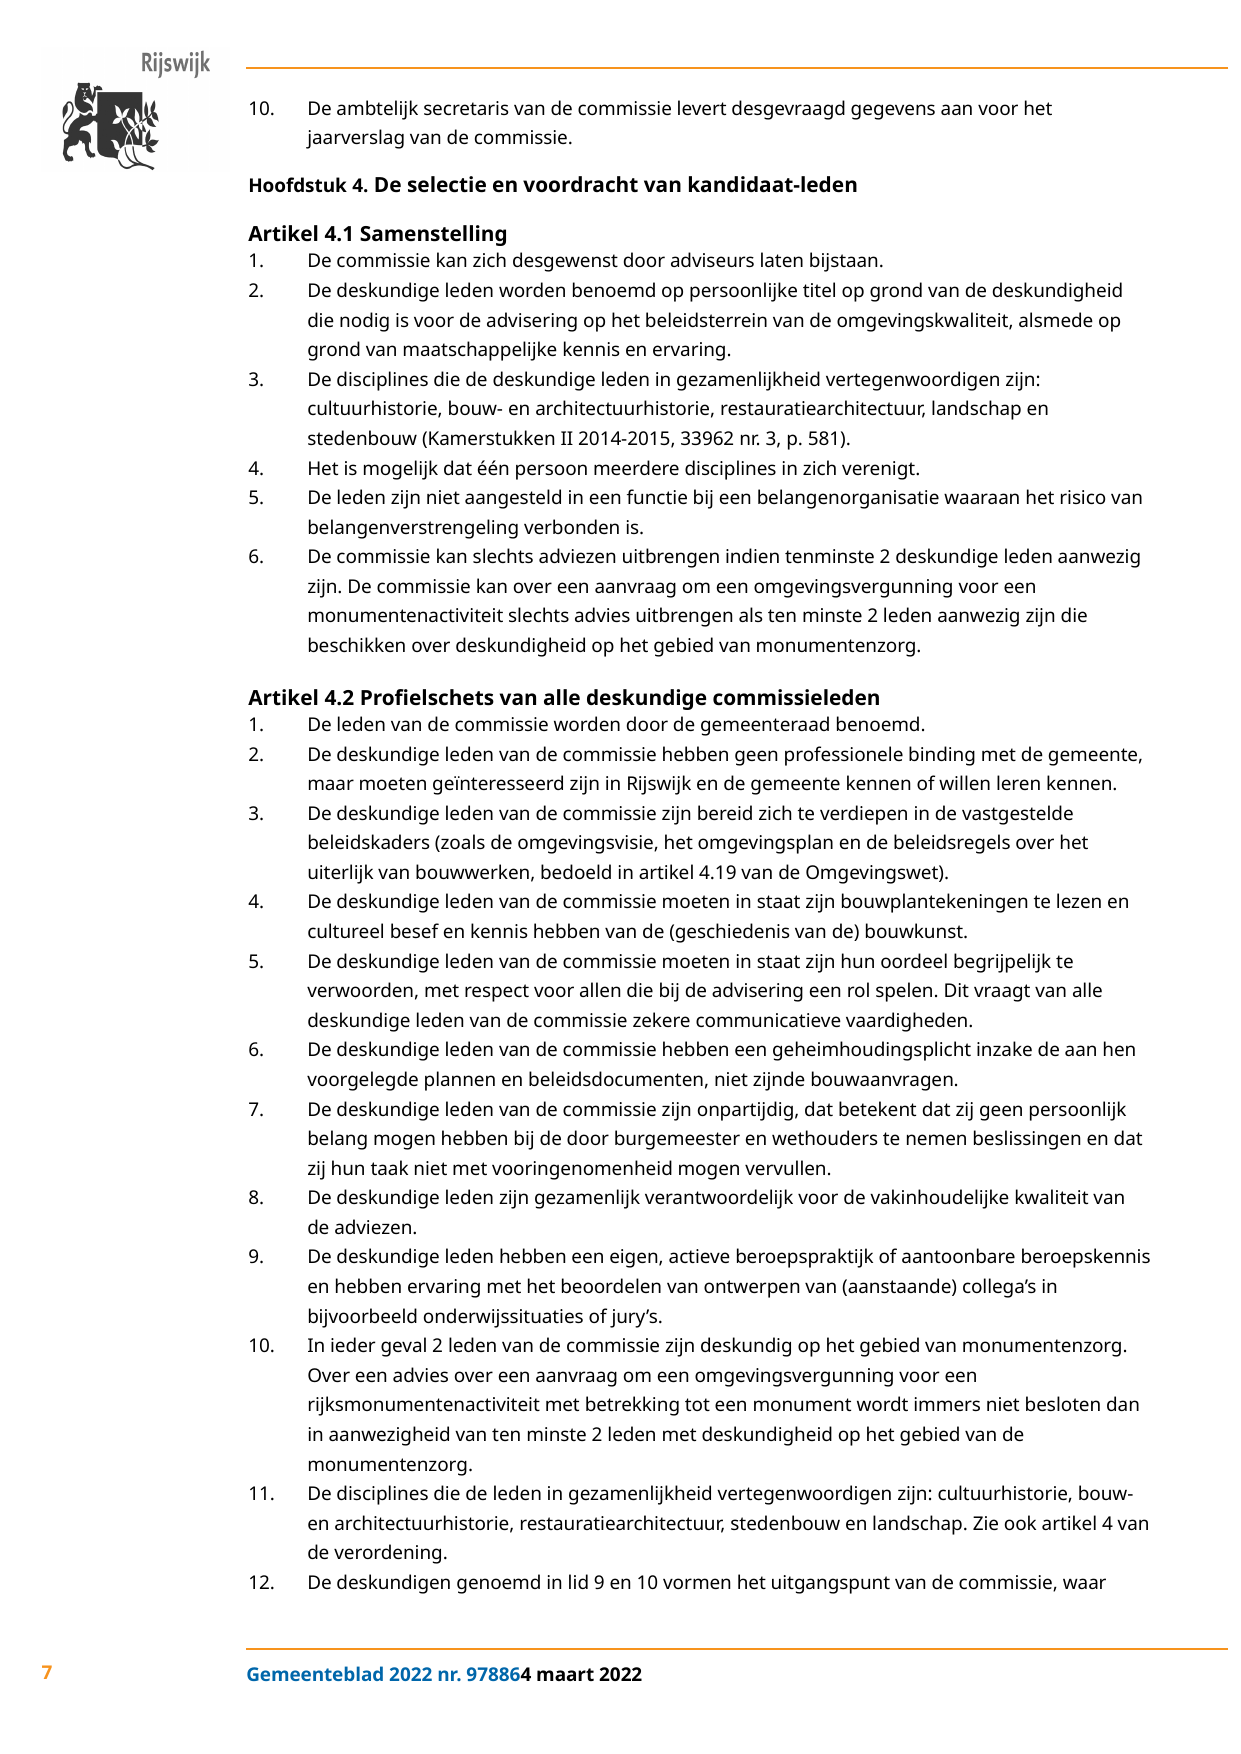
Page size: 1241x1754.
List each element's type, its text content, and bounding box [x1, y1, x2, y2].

list De deskundige leden van de commissie moeten in staat zijn bouwplantekeningen te lezen en cultureel besef en kennis hebben van de (geschiedenis van de) bouwkunst. [248, 889, 1152, 944]
list De deskundige leden van de commissie moeten in staat zijn hun oordeel begrijpelijk te verwoorden, met respect voor allen die bij de advisering een rol spelen. Dit vraagt van alle deskundige leden van de commissie zekere communicatieve vaardigheden. [248, 948, 1152, 1033]
text Hoofdstuk 4. De selectie en voordracht van kandidaat-leden [248, 170, 1152, 198]
list De commissie kan slechts adviezen uitbrengen indien tenminste 2 deskundige leden aanwezig zijn. De commissie kan over een aanvraag om een omgevingsvergunning voor een monumentenactiviteit slechts advies uitbrengen als ten minste 2 leden aanwezig zijn die beschikken over deskundigheid op het gebied van monumentenzorg. [248, 543, 1152, 658]
list De deskundige leden van de commissie hebben een geheimhoudingsplicht inzake de aan hen voorgelegde plannen en beleidsdocumenten, niet zijnde bouwaanvragen. [248, 1037, 1152, 1092]
list De deskundige leden van de commissie zijn onpartijdig, dat betekent dat zij geen persoonlijk belang mogen hebben bij de door burgemeester en wethouders te nemen beslissingen en dat zij hun taak niet met vooringenomenheid mogen vervullen. [248, 1096, 1152, 1181]
list De deskundige leden van de commissie hebben geen professionele binding met de gemeente, maar moeten geïnteresseerd zijn in Rijswijk en de gemeente kennen of willen leren kennen. [248, 741, 1152, 796]
list De commissie kan zich desgewenst door adviseurs laten bijstaan. [248, 248, 1152, 273]
list De disciplines die de leden in gezamenlijkheid vertegenwoordigen zijn: cultuurhistorie, bouw- en architectuurhistorie, restauratiearchitectuur, stedenbouw en landschap. Zie ook artikel 4 van de verordening. [248, 1480, 1152, 1565]
list Het is mogelijk dat één persoon meerdere disciplines in zich verenigt. [248, 455, 1152, 481]
list De deskundigen genoemd in lid 9 en 10 vormen het uitgangspunt van de commissie, waar [248, 1569, 1152, 1595]
list De leden van de commissie worden door de gemeenteraad benoemd. [248, 711, 1152, 737]
list De deskundige leden van de commissie zijn bereid zich te verdiepen in de vastgestelde beleidskaders (zoals de omgevingsvisie, het omgevingsplan en de beleidsregels over het uiterlijk van bouwwerken, bedoeld in artikel 4.19 van de Omgevingswet). [248, 800, 1152, 885]
list De disciplines die de deskundige leden in gezamenlijkheid vertegenwoordigen zijn: cultuurhistorie, bouw- en architectuurhistorie, restauratiearchitectuur, landschap en stedenbouw (Kamerstukken II 2014-2015, 33962 nr. 3, p. 581). [248, 366, 1152, 451]
list De deskundige leden zijn gezamenlijk verantwoordelijk voor de vakinhoudelijke kwaliteit van de adviezen. [248, 1184, 1152, 1240]
text Artikel 4.2 Profielschets van alle deskundige commissieleden [248, 683, 1152, 711]
list De ambtelijk secretaris van de commissie levert desgevraagd gegevens aan voor het jaarverslag van de commissie. [248, 95, 1152, 150]
list De deskundige leden hebben een eigen, actieve beroepspraktijk of aantoonbare beroepskennis en hebben ervaring met het beoordelen van ontwerpen van (aanstaande) collega’s in bijvoorbeeld onderwijssituaties of jury’s. [248, 1244, 1152, 1328]
list De deskundige leden worden benoemd op persoonlijke titel op grond van de deskundigheid die nodig is voor de advisering op het beleidsterrein van de omgevingskwaliteit, alsmede op grond van maatschappelijke kennis en ervaring. [248, 277, 1152, 362]
list De leden zijn niet aangesteld in een functie bij een belangenorganisatie waaraan het risico van belangenverstrengeling verbonden is. [248, 484, 1152, 540]
text Artikel 4.1 Samenstelling [248, 219, 1152, 248]
picture [41, 47, 231, 172]
list In ieder geval 2 leden van de commissie zijn deskundig op het gebied van monumentenzorg. Over een advies over een aanvraag om een omgevingsvergunning voor een rijksmonumentenactiviteit met betrekking tot een monument wordt immers niet besloten dan in aanwezigheid van ten minste 2 leden met deskundigheid op het gebied van de monumentenzorg. [248, 1332, 1152, 1476]
